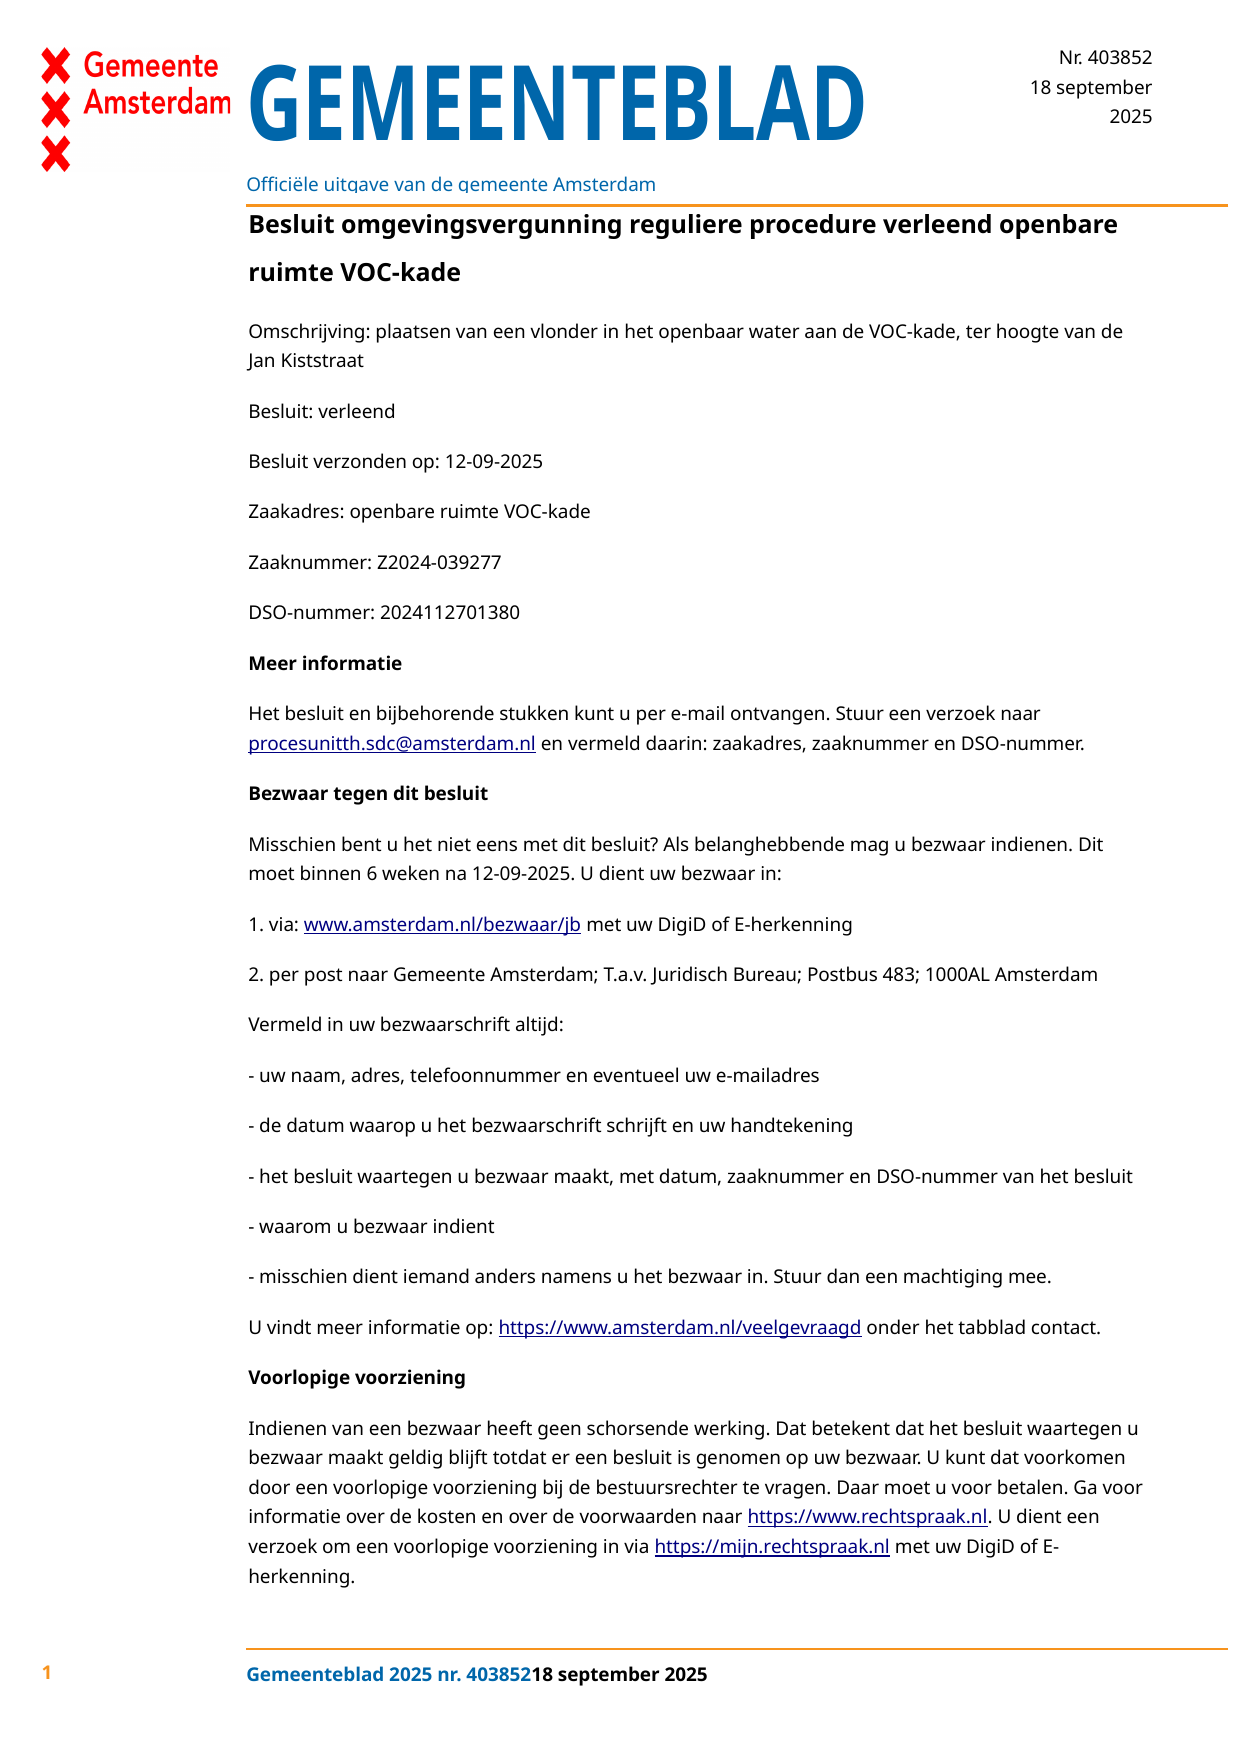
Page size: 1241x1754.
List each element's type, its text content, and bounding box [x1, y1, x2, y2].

text Meer informatie [248, 650, 1152, 676]
text Voorlopige voorziening [248, 1364, 1152, 1390]
text Besluit omgevingsvergunning reguliere procedure verleend openbare ruimte VOC-kade [248, 207, 1152, 288]
text Zaaknummer: Z2024-039277 [248, 549, 1152, 575]
text - misschien dient iemand anders namens u het bezwaar in. Stuur dan een machtiging mee. [248, 1264, 1152, 1289]
text - de datum waarop u het bezwaarschrift schrijft en uw handtekening [248, 1112, 1152, 1138]
text 1. via: www.amsterdam.nl/bezwaar/jb met uw DigiD of E-herkenning [248, 911, 1152, 937]
text Zaakadres: openbare ruimte VOC-kade [248, 499, 1152, 524]
text Indienen van een bezwaar heeft geen schorsende werking. Dat betekent dat het besluit waartegen u bezwaar maakt geldig blijft totdat er een besluit is genomen op uw bezwaar. U kunt dat voorkomen door een voorlopige voorziening bij de bestuursrechter te vragen. Daar moet u voor betalen. Ga voor informatie over de kosten en over de voorwaarden naar https://www.rechtspraak.nl. U dient een verzoek om een voorlopige voorziening in via https://mijn.rechtspraak.nl met uw DigiD of E-herkenning. [248, 1415, 1152, 1589]
text DSO-nummer: 2024112701380 [248, 599, 1152, 625]
text Omschrijving: plaatsen van een vlonder in het openbaar water aan de VOC-kade, ter hoogte van de Jan Kiststraat [248, 318, 1152, 373]
text 2. per post naar Gemeente Amsterdam; T.a.v. Juridisch Bureau; Postbus 483; 1000AL Amsterdam [248, 961, 1152, 987]
text - uw naam, adres, telefoonnummer en eventueel uw e-mailadres [248, 1062, 1152, 1088]
text U vindt meer informatie op: https://www.amsterdam.nl/veelgevraagd onder het tabblad contact. [248, 1314, 1152, 1340]
text Besluit: verleend [248, 398, 1152, 424]
picture [41, 47, 231, 172]
text Het besluit en bijbehorende stukken kunt u per e-mail ontvangen. Stuur een verzoek naar procesunitth.sdc@amsterdam.nl en vermeld daarin: zaakadres, zaaknummer en DSO-nummer. [248, 700, 1152, 756]
text Misschien bent u het niet eens met dit besluit? Als belanghebbende mag u bezwaar indienen. Dit moet binnen 6 weken na 12-09-2025. U dient uw bezwaar in: [248, 831, 1152, 886]
text Bezwaar tegen dit besluit [248, 780, 1152, 806]
text - waarom u bezwaar indient [248, 1213, 1152, 1239]
text Vermeld in uw bezwaarschrift altijd: [248, 1012, 1152, 1037]
text Besluit verzonden op: 12-09-2025 [248, 448, 1152, 474]
text - het besluit waartegen u bezwaar maakt, met datum, zaaknummer en DSO-nummer van het besluit [248, 1163, 1152, 1189]
